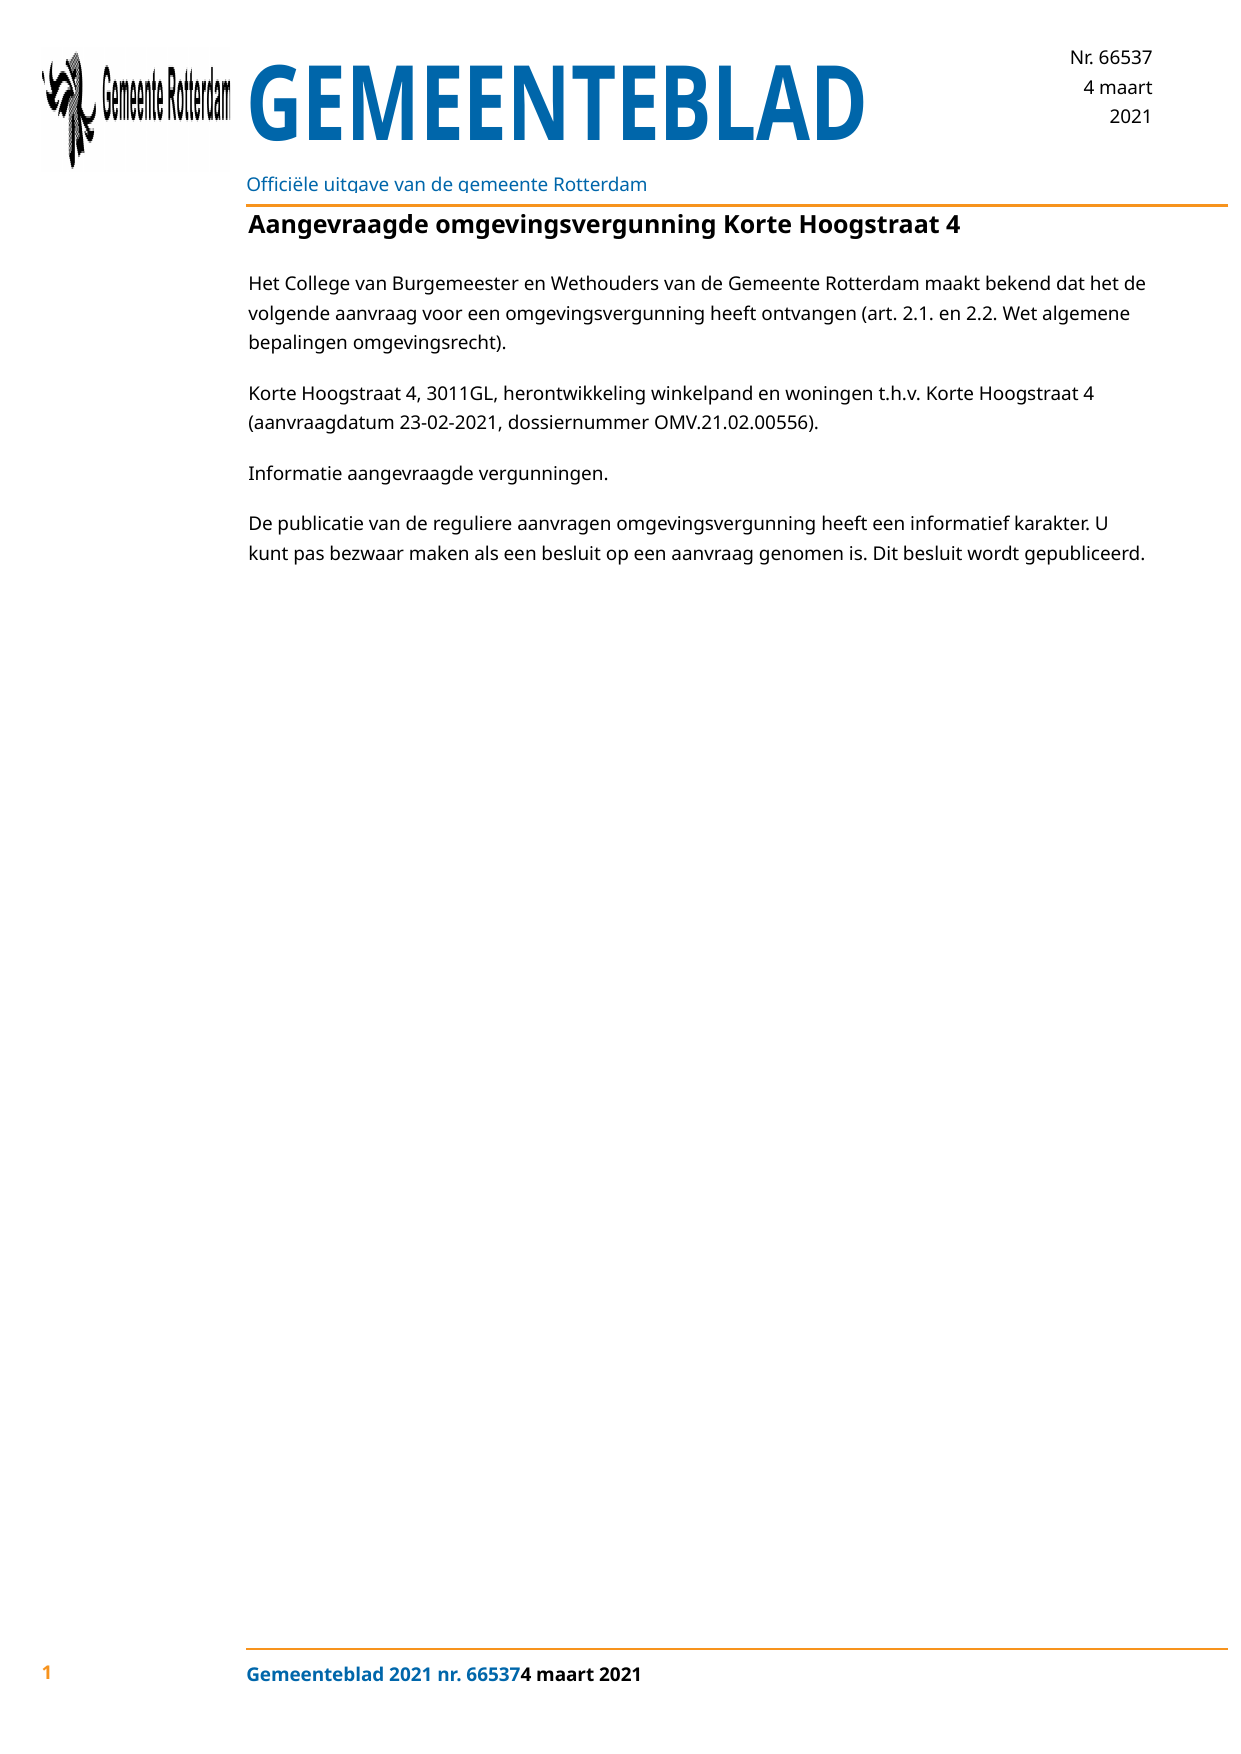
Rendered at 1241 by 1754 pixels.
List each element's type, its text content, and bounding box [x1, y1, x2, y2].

text Het College van Burgemeester en Wethouders van de Gemeente Rotterdam maakt bekend dat het de volgende aanvraag voor een omgevingsvergunning heeft ontvangen (art. 2.1. en 2.2. Wet algemene bepalingen omgevingsrecht). [248, 270, 1152, 355]
text Aangevraagde omgevingsvergunning Korte Hoogstraat 4 [248, 207, 1152, 241]
text Informatie aangevraagde vergunningen. [248, 460, 1152, 486]
picture [41, 47, 231, 172]
text De publicatie van de reguliere aanvragen omgevingsvergunning heeft een informatief karakter. U kunt pas bezwaar maken als een besluit op een aanvraag genomen is. Dit besluit wordt gepubliceerd. [248, 510, 1152, 566]
text Korte Hoogstraat 4, 3011GL, herontwikkeling winkelpand en woningen t.h.v. Korte Hoogstraat 4 (aanvraagdatum 23-02-2021, dossiernummer OMV.21.02.00556). [248, 380, 1152, 435]
